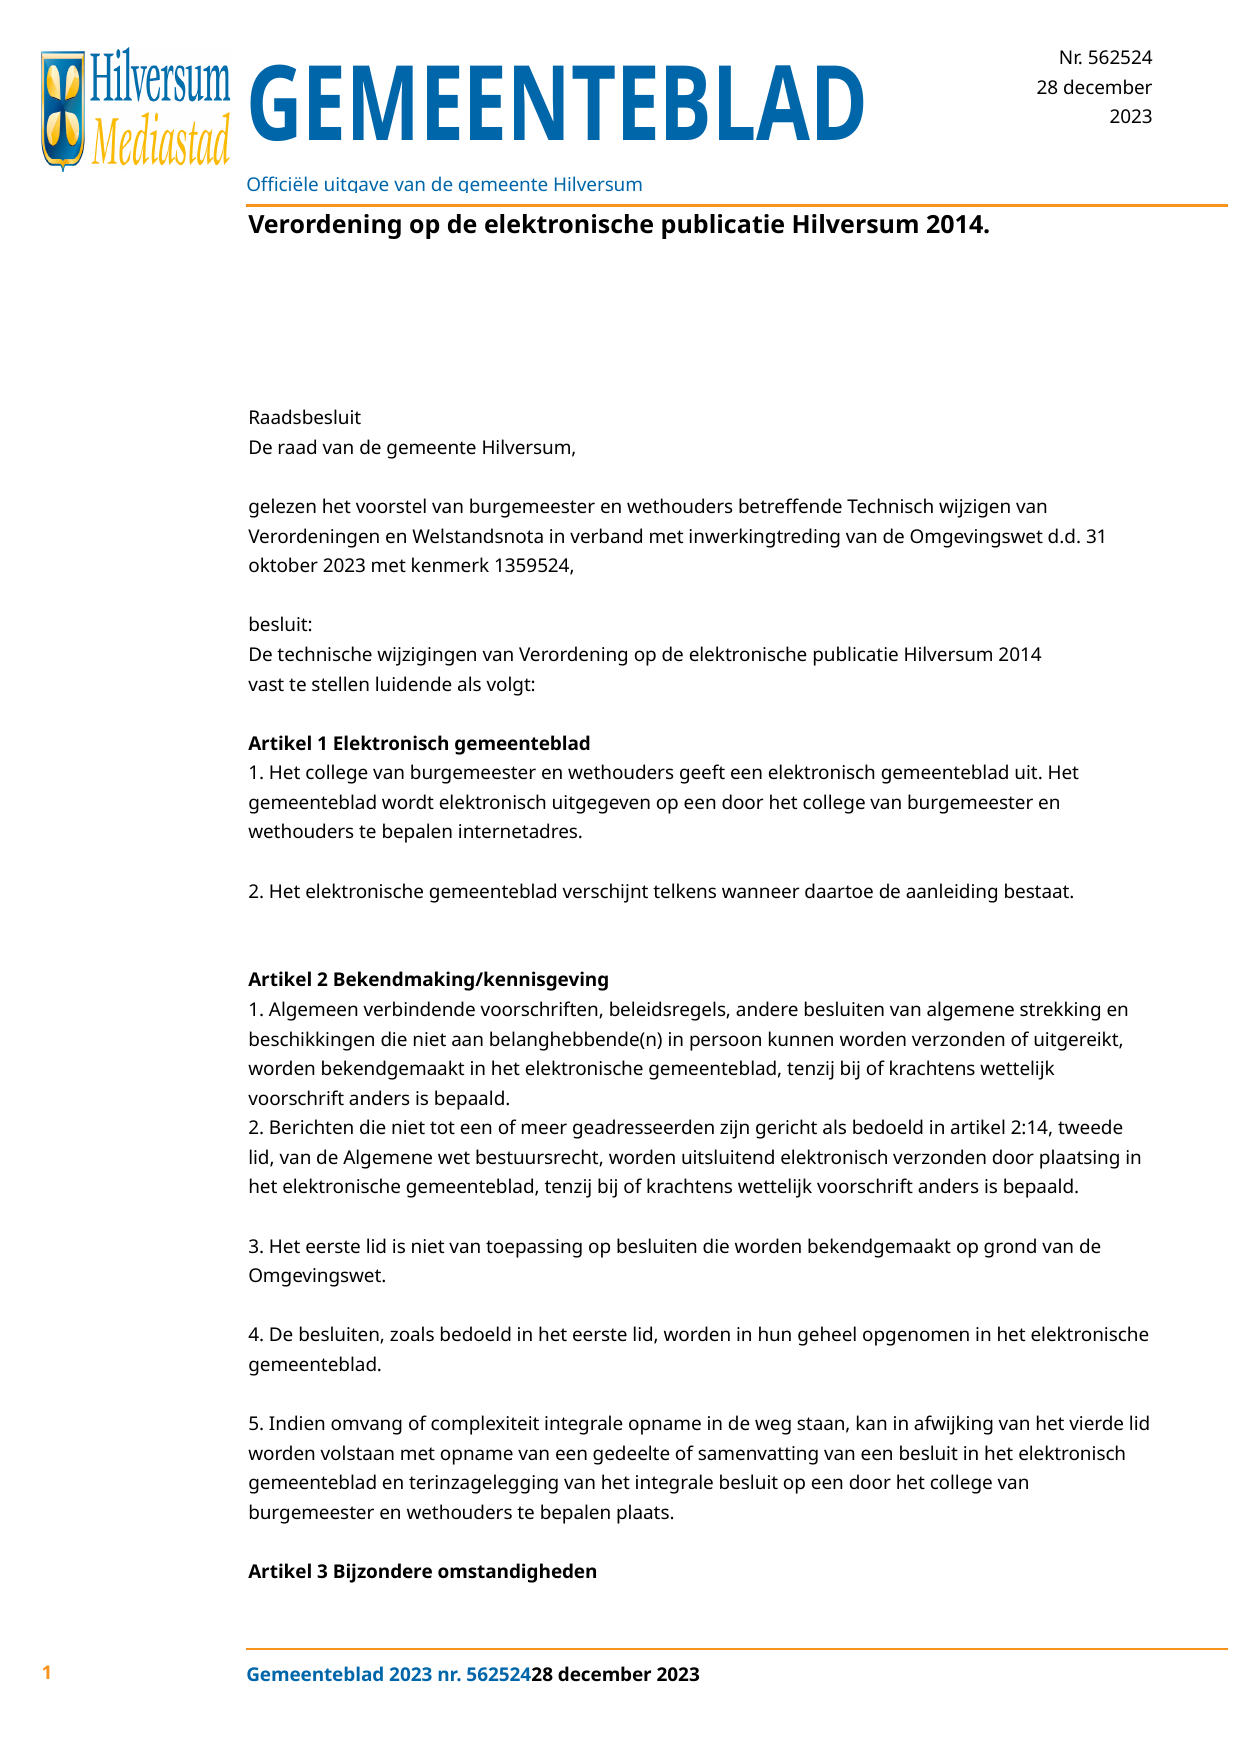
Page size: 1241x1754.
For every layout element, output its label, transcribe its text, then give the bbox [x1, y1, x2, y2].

text Raadsbesluit [248, 404, 1152, 430]
text Artikel 1 Elektronisch gemeenteblad [248, 730, 1152, 756]
text 1. Het college van burgemeester en wethouders geeft een elektronisch gemeenteblad uit. Het gemeenteblad wordt elektronisch uitgegeven op een door het college van burgemeester en wethouders te bepalen internetadres. [248, 759, 1152, 844]
text 1. Algemeen verbindende voorschriften, beleidsregels, andere besluiten van algemene strekking en beschikkingen die niet aan belanghebbende(n) in persoon kunnen worden verzonden of uitgereikt, [248, 996, 1152, 1051]
text 2. Berichten die niet tot een of meer geadresseerden zijn gericht als bedoeld in artikel 2:14, tweede lid, van de Algemene wet bestuursrecht, worden uitsluitend elektronisch verzonden door plaatsing in het elektronische gemeenteblad, tenzij bij of krachtens wettelijk voorschrift anders is bepaald. [248, 1114, 1152, 1199]
text vast te stellen luidende als volgt: [248, 671, 1152, 696]
text De technische wijzigingen van Verordening op de elektronische publicatie Hilversum 2014 [248, 641, 1152, 667]
picture [41, 47, 231, 172]
text 2. Het elektronische gemeenteblad verschijnt telkens wanneer daartoe de aanleiding bestaat. [248, 878, 1152, 903]
text 5. Indien omvang of complexiteit integrale opname in de weg staan, kan in afwijking van het vierde lid worden volstaan met opname van een gedeelte of samenvatting van een besluit in het elektronisch [248, 1410, 1152, 1466]
text Artikel 2 Bekendmaking/kennisgeving [248, 967, 1152, 992]
text Artikel 3 Bijzondere omstandigheden [248, 1558, 1152, 1584]
text gelezen het voorstel van burgemeester en wethouders betreffende Technisch wijzigen van Verordeningen en Welstandsnota in verband met inwerkingtreding van de Omgevingswet d.d. 31 oktober 2023 met kenmerk 1359524, [248, 493, 1152, 578]
text 4. De besluiten, zoals bedoeld in het eerste lid, worden in hun geheel opgenomen in het elektronische gemeenteblad. [248, 1322, 1152, 1377]
text De raad van de gemeente Hilversum, [248, 434, 1152, 460]
text 3. Het eerste lid is niet van toepassing op besluiten die worden bekendgemaakt op grond van de Omgevingswet. [248, 1233, 1152, 1288]
text gemeenteblad en terinzagelegging van het integrale besluit op een door het college van burgemeester en wethouders te bepalen plaats. [248, 1469, 1152, 1525]
text worden bekendgemaakt in het elektronische gemeenteblad, tenzij bij of krachtens wettelijk voorschrift anders is bepaald. [248, 1055, 1152, 1111]
text besluit: [248, 612, 1152, 637]
text Verordening op de elektronische publicatie Hilversum 2014. [248, 207, 1152, 241]
